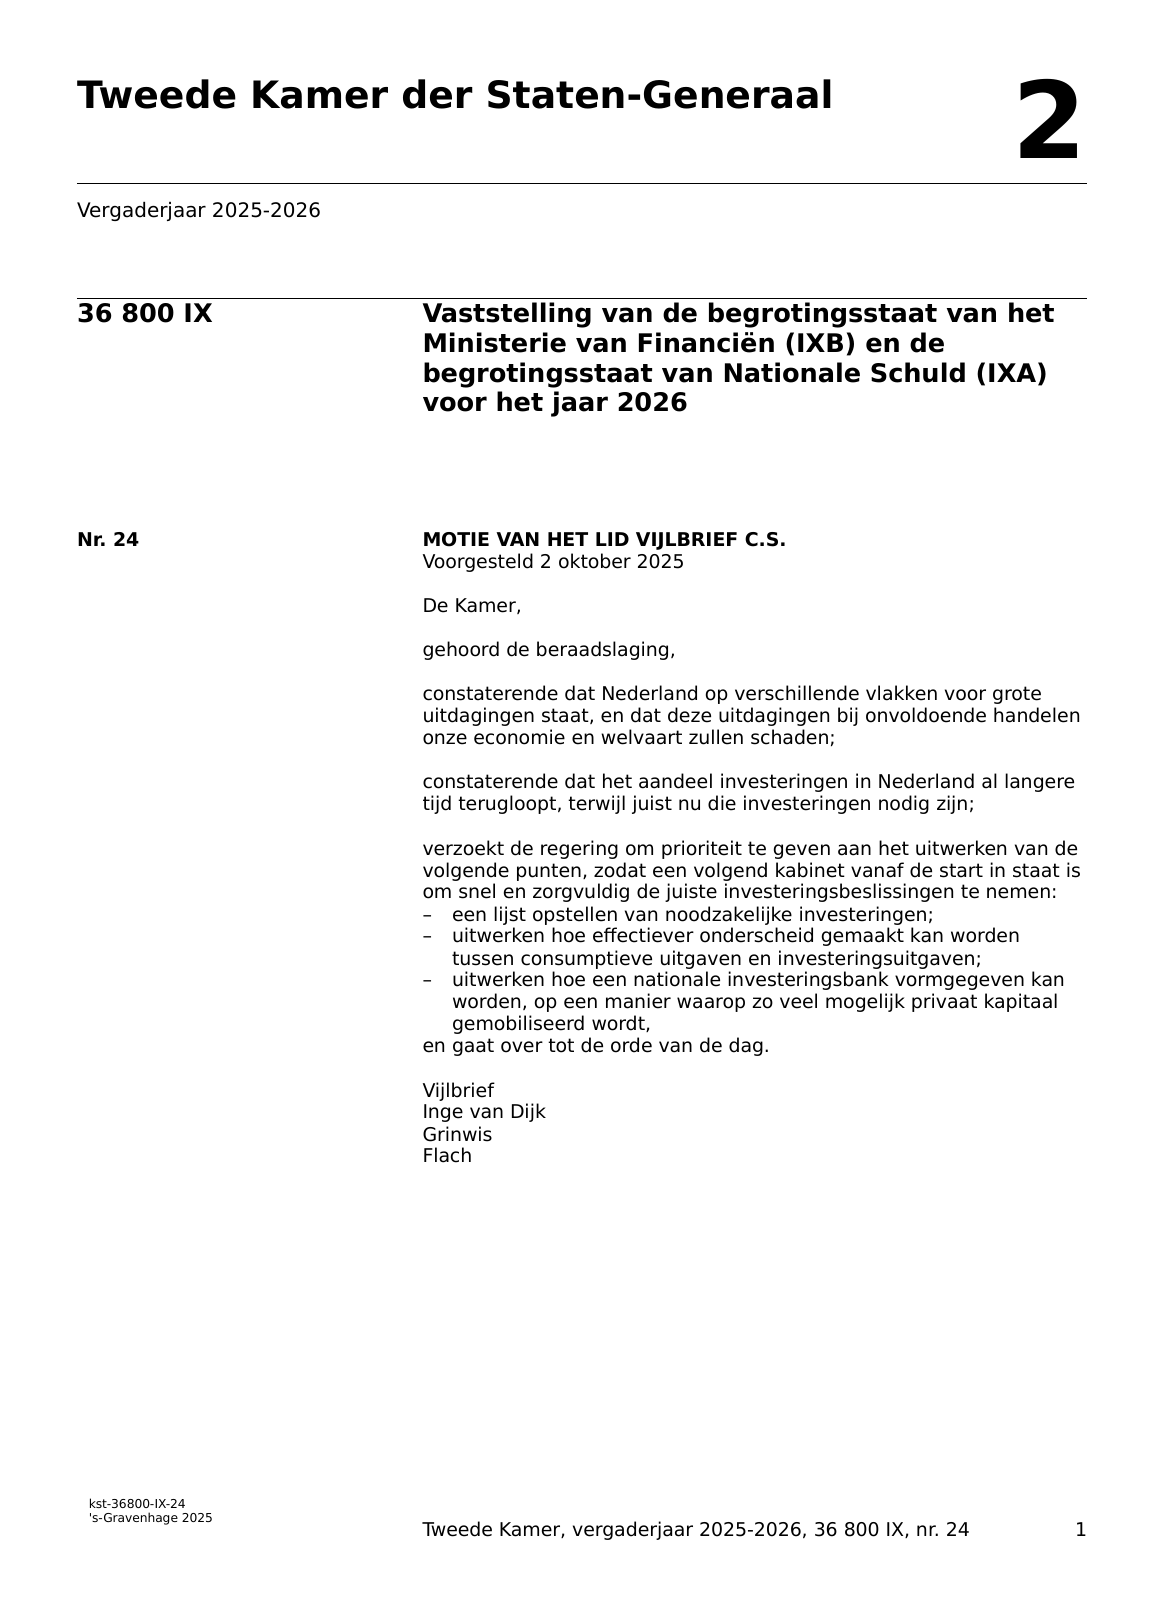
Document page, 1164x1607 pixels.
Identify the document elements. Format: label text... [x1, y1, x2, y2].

text De Kamer, [422, 595, 1087, 617]
text – een lijst opstellen van noodzakelijke investeringen; [422, 903, 1087, 925]
subtitle Nr. 24 MOTIE VAN HET LID VIJLBRIEF C.S. [77, 529, 1087, 551]
text – uitwerken hoe effectiever onderscheid gemaakt kan worden tussen consumptieve uitgaven en investeringsuitgaven; [422, 925, 1087, 969]
table_cell Vergaderjaar 2025-2026 [77, 184, 1087, 298]
text en gaat over tot de orde van de dag. [422, 1035, 1087, 1057]
table_header Tweede Kamer der Staten-Generaal [77, 59, 886, 183]
subtitle 36 800 IX Vaststelling van de begrotingsstaat van het Ministerie van Financiën (IXB) en de begrotingsstaat van Nationale Schuld (IXA) voor het jaar 2026 [77, 299, 1087, 418]
text Grinwis [422, 1123, 1087, 1145]
text – uitwerken hoe een nationale investeringsbank vormgegeven kan worden, op een manier waarop zo veel mogelijk privaat kapitaal gemobiliseerd wordt, [422, 969, 1087, 1035]
text 's-Gravenhage 2025 [88, 1511, 323, 1525]
text constaterende dat het aandeel investeringen in Nederland al langere tijd terugloopt, terwijl juist nu die investeringen nodig zijn; [422, 771, 1087, 815]
text Inge van Dijk [422, 1101, 1087, 1123]
table_header 2 [886, 59, 1087, 183]
text verzoekt de regering om prioriteit te geven aan het uitwerken van de volgende punten, zodat een volgend kabinet vanaf de start in staat is om snel en zorgvuldig de juiste investeringsbeslissingen te nemen: [422, 837, 1087, 903]
text Flach [422, 1145, 1087, 1167]
text Vijlbrief [422, 1079, 1087, 1101]
text gehoord de beraadslaging, [422, 639, 1087, 661]
text Voorgesteld 2 oktober 2025 [422, 551, 1087, 573]
text kst-36800-IX-24 [88, 1497, 323, 1511]
text constaterende dat Nederland op verschillende vlakken voor grote uitdagingen staat, en dat deze uitdagingen bij onvoldoende handelen onze economie en welvaart zullen schaden; [422, 683, 1087, 749]
